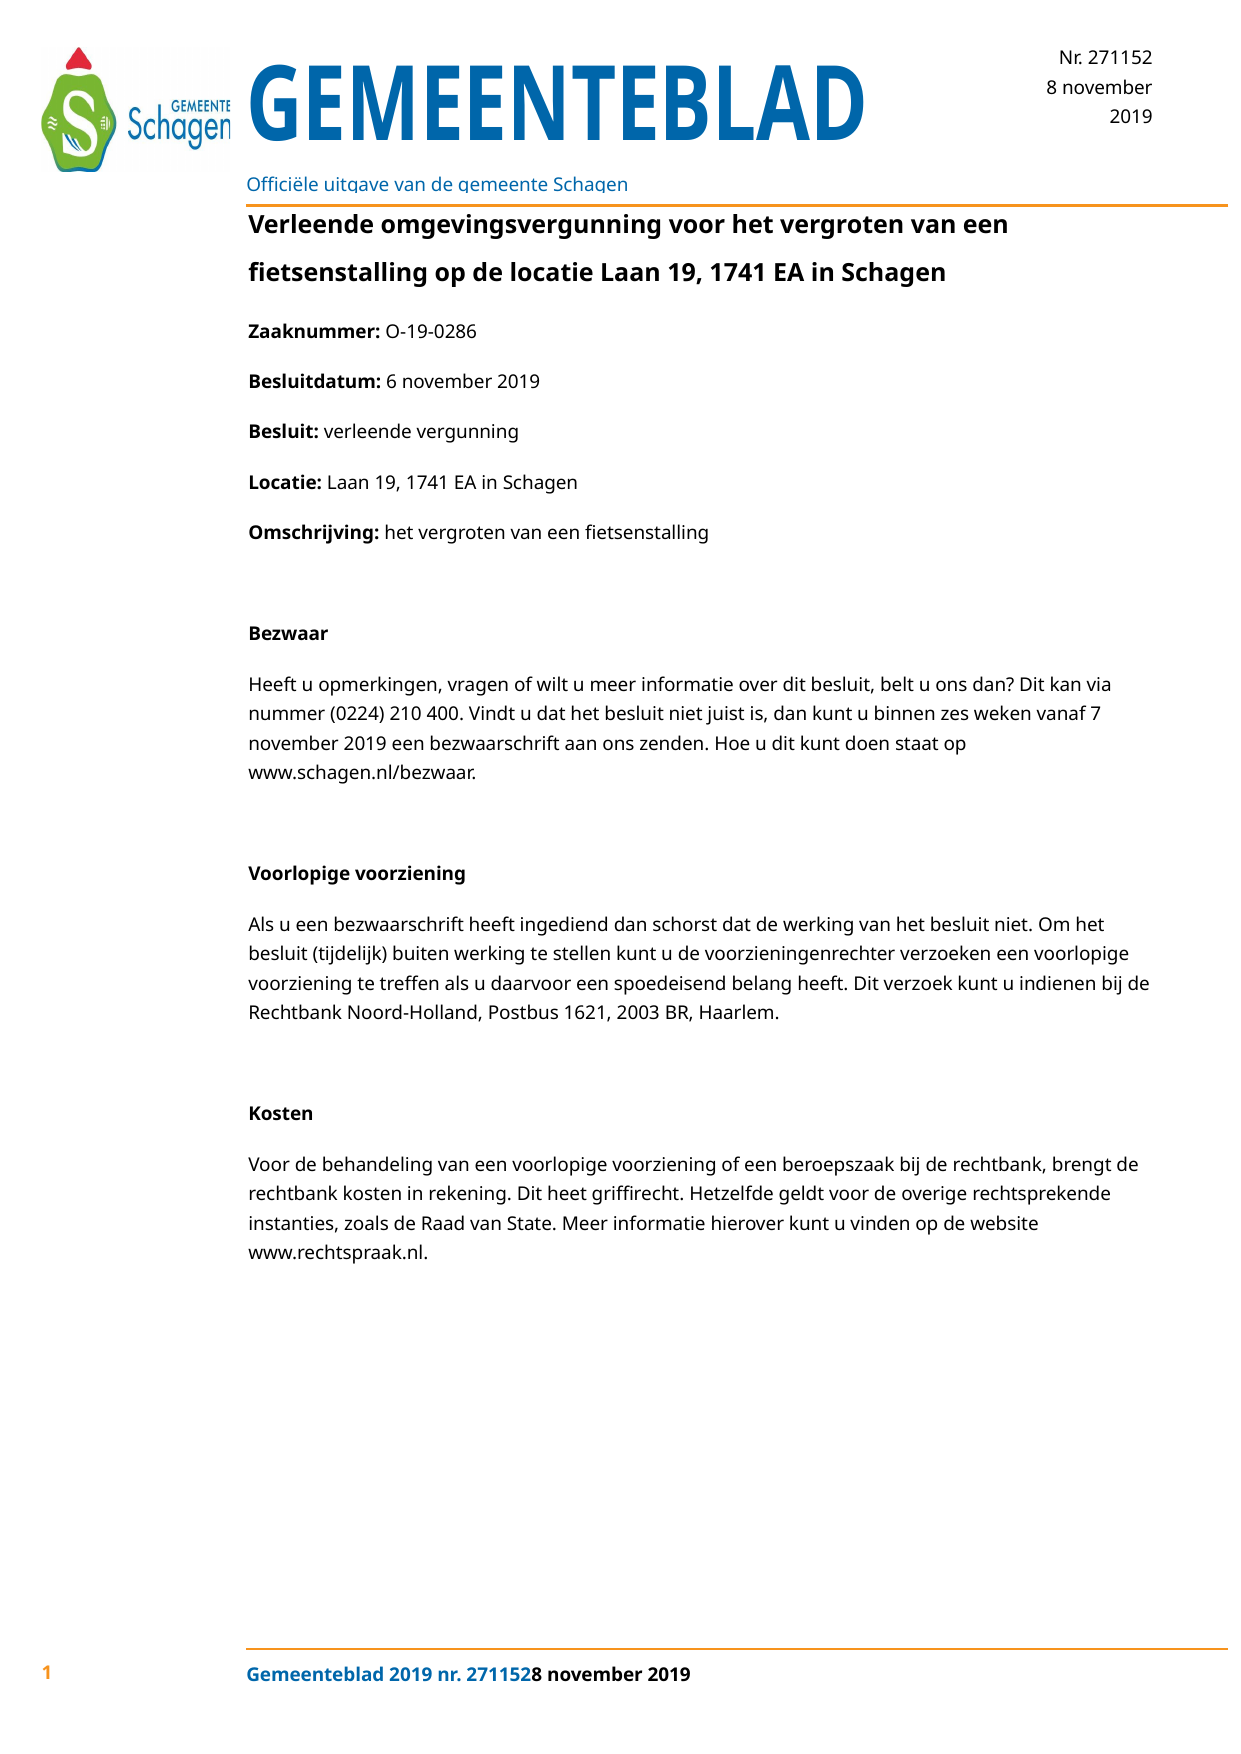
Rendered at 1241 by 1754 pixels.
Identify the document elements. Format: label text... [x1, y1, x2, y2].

text Zaaknummer: O-19-0286 [248, 318, 1152, 344]
text Voor de behandeling van een voorlopige voorziening of een beroepszaak bij de rechtbank, brengt de rechtbank kosten in rekening. Dit heet griffirecht. Hetzelfde geldt voor de overige rechtsprekende instanties, zoals de Raad van State. Meer informatie hierover kunt u vinden op de website www.rechtspraak.nl. [248, 1151, 1152, 1265]
text Besluit: verleende vergunning [248, 419, 1152, 444]
text Bezwaar [248, 620, 1152, 646]
text Besluitdatum: 6 november 2019 [248, 368, 1152, 394]
text Voorlopige voorziening [248, 860, 1152, 886]
text Verleende omgevingsvergunning voor het vergroten van een fietsenstalling op de locatie Laan 19, 1741 EA in Schagen [248, 207, 1152, 288]
text Kosten [248, 1100, 1152, 1126]
text Omschrijving: het vergroten van een fietsenstalling [248, 519, 1152, 545]
picture [41, 47, 231, 172]
text Heeft u opmerkingen, vragen of wilt u meer informatie over dit besluit, belt u ons dan? Dit kan via nummer (0224) 210 400. Vindt u dat het besluit niet juist is, dan kunt u binnen zes weken vanaf 7 november 2019 een bezwaarschrift aan ons zenden. Hoe u dit kunt doen staat op www.schagen.nl/bezwaar. [248, 671, 1152, 785]
text Als u een bezwaarschrift heeft ingediend dan schorst dat de werking van het besluit niet. Om het besluit (tijdelijk) buiten werking te stellen kunt u de voorzieningenrechter verzoeken een voorlopige voorziening te treffen als u daarvoor een spoedeisend belang heeft. Dit verzoek kunt u indienen bij de Rechtbank Noord-Holland, Postbus 1621, 2003 BR, Haarlem. [248, 911, 1152, 1025]
text Locatie: Laan 19, 1741 EA in Schagen [248, 469, 1152, 495]
